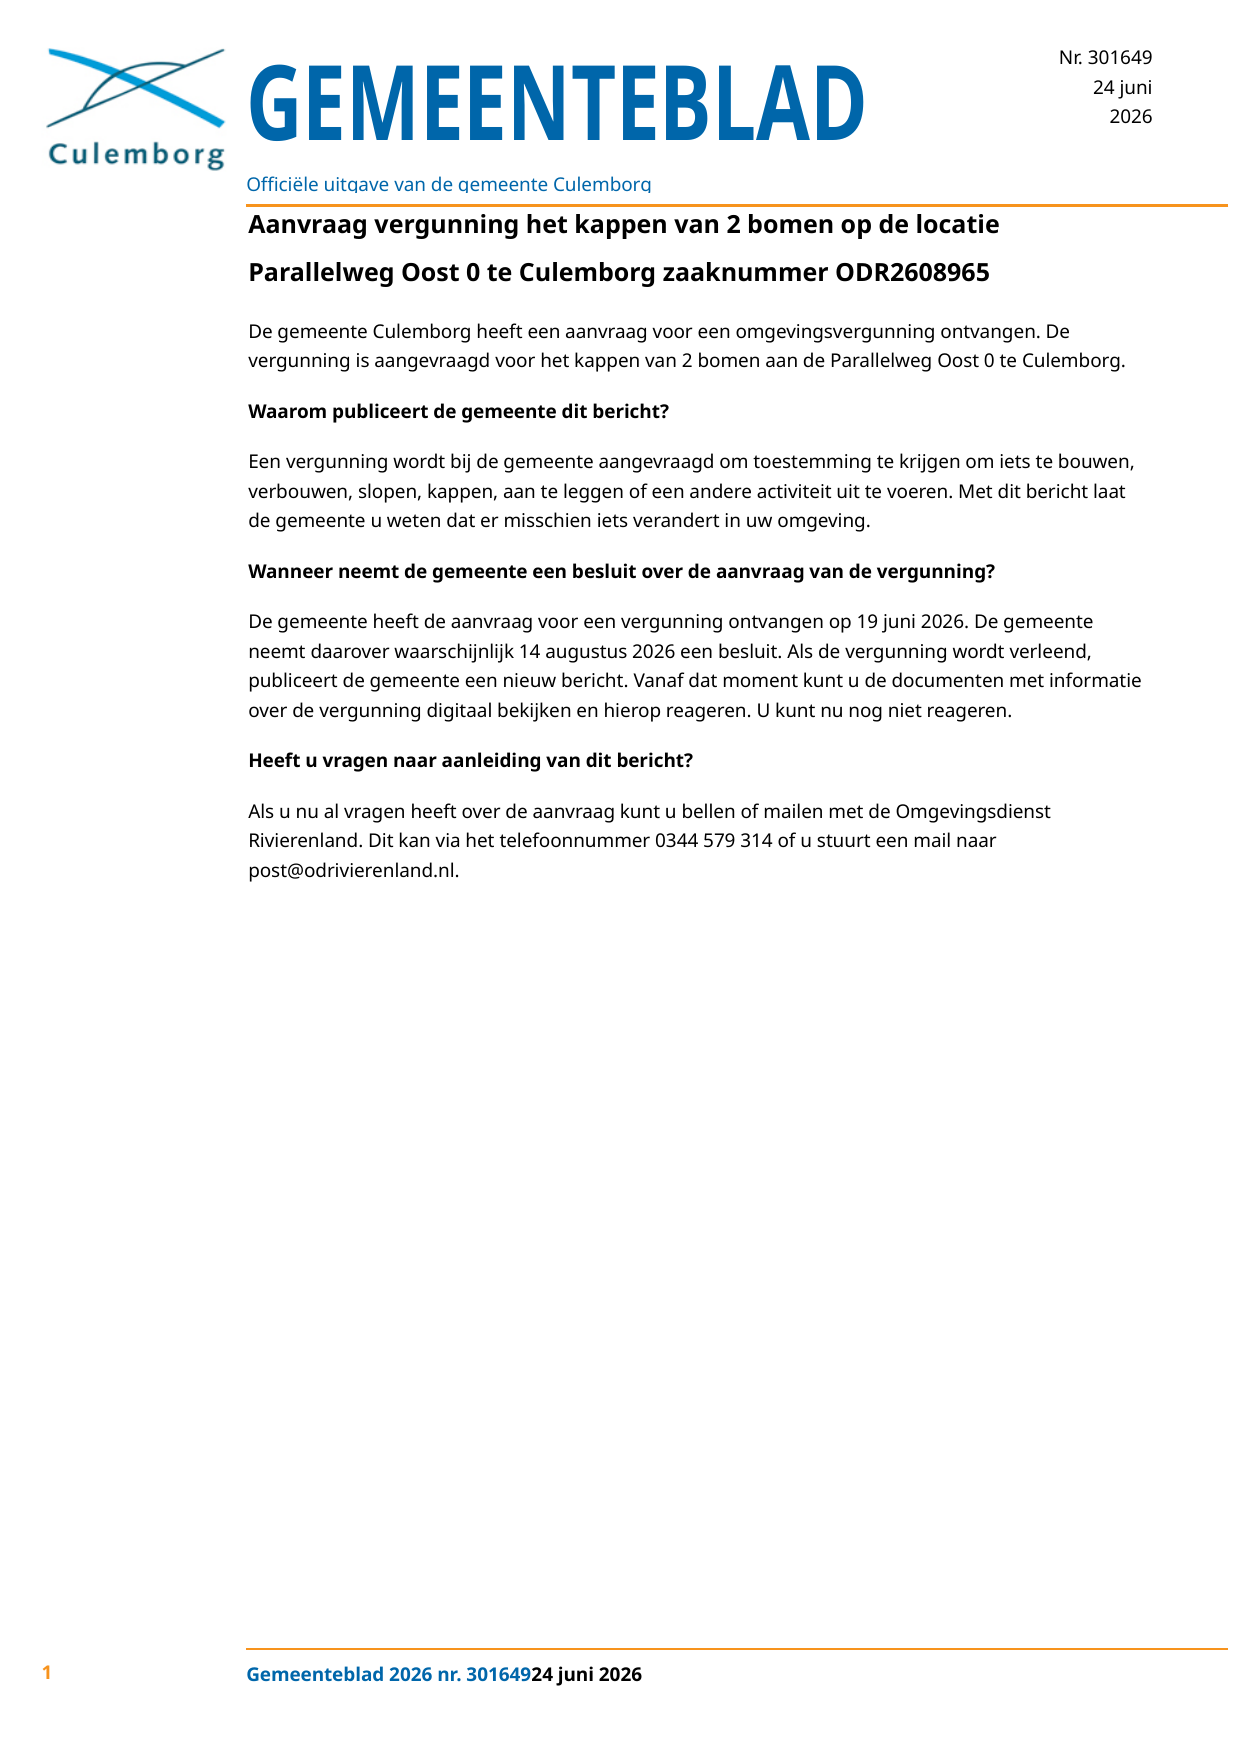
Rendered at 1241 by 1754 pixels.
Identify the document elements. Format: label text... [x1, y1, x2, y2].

text De gemeente heeft de aanvraag voor een vergunning ontvangen op 19 juni 2026. De gemeente neemt daarover waarschijnlijk 14 augustus 2026 een besluit. Als de vergunning wordt verleend, publiceert de gemeente een nieuw bericht. Vanaf dat moment kunt u de documenten met informatie over de vergunning digitaal bekijken en hierop reageren. U kunt nu nog niet reageren. [248, 608, 1152, 723]
text Wanneer neemt de gemeente een besluit over de aanvraag van de vergunning? [248, 558, 1152, 584]
text De gemeente Culemborg heeft een aanvraag voor een omgevingsvergunning ontvangen. De vergunning is aangevraagd voor het kappen van 2 bomen aan de Parallelweg Oost 0 te Culemborg. [248, 318, 1152, 373]
picture [41, 47, 231, 172]
text Waarom publiceert de gemeente dit bericht? [248, 398, 1152, 424]
text Als u nu al vragen heeft over de aanvraag kunt u bellen of mailen met de Omgevingsdienst Rivierenland. Dit kan via het telefoonnummer 0344 579 314 of u stuurt een mail naar post@odrivierenland.nl. [248, 798, 1152, 883]
text Heeft u vragen naar aanleiding van dit bericht? [248, 747, 1152, 773]
text Aanvraag vergunning het kappen van 2 bomen op de locatie Parallelweg Oost 0 te Culemborg zaaknummer ODR2608965 [248, 207, 1152, 288]
text Een vergunning wordt bij de gemeente aangevraagd om toestemming te krijgen om iets te bouwen, verbouwen, slopen, kappen, aan te leggen of een andere activiteit uit te voeren. Met dit bericht laat de gemeente u weten dat er misschien iets verandert in uw omgeving. [248, 448, 1152, 533]
